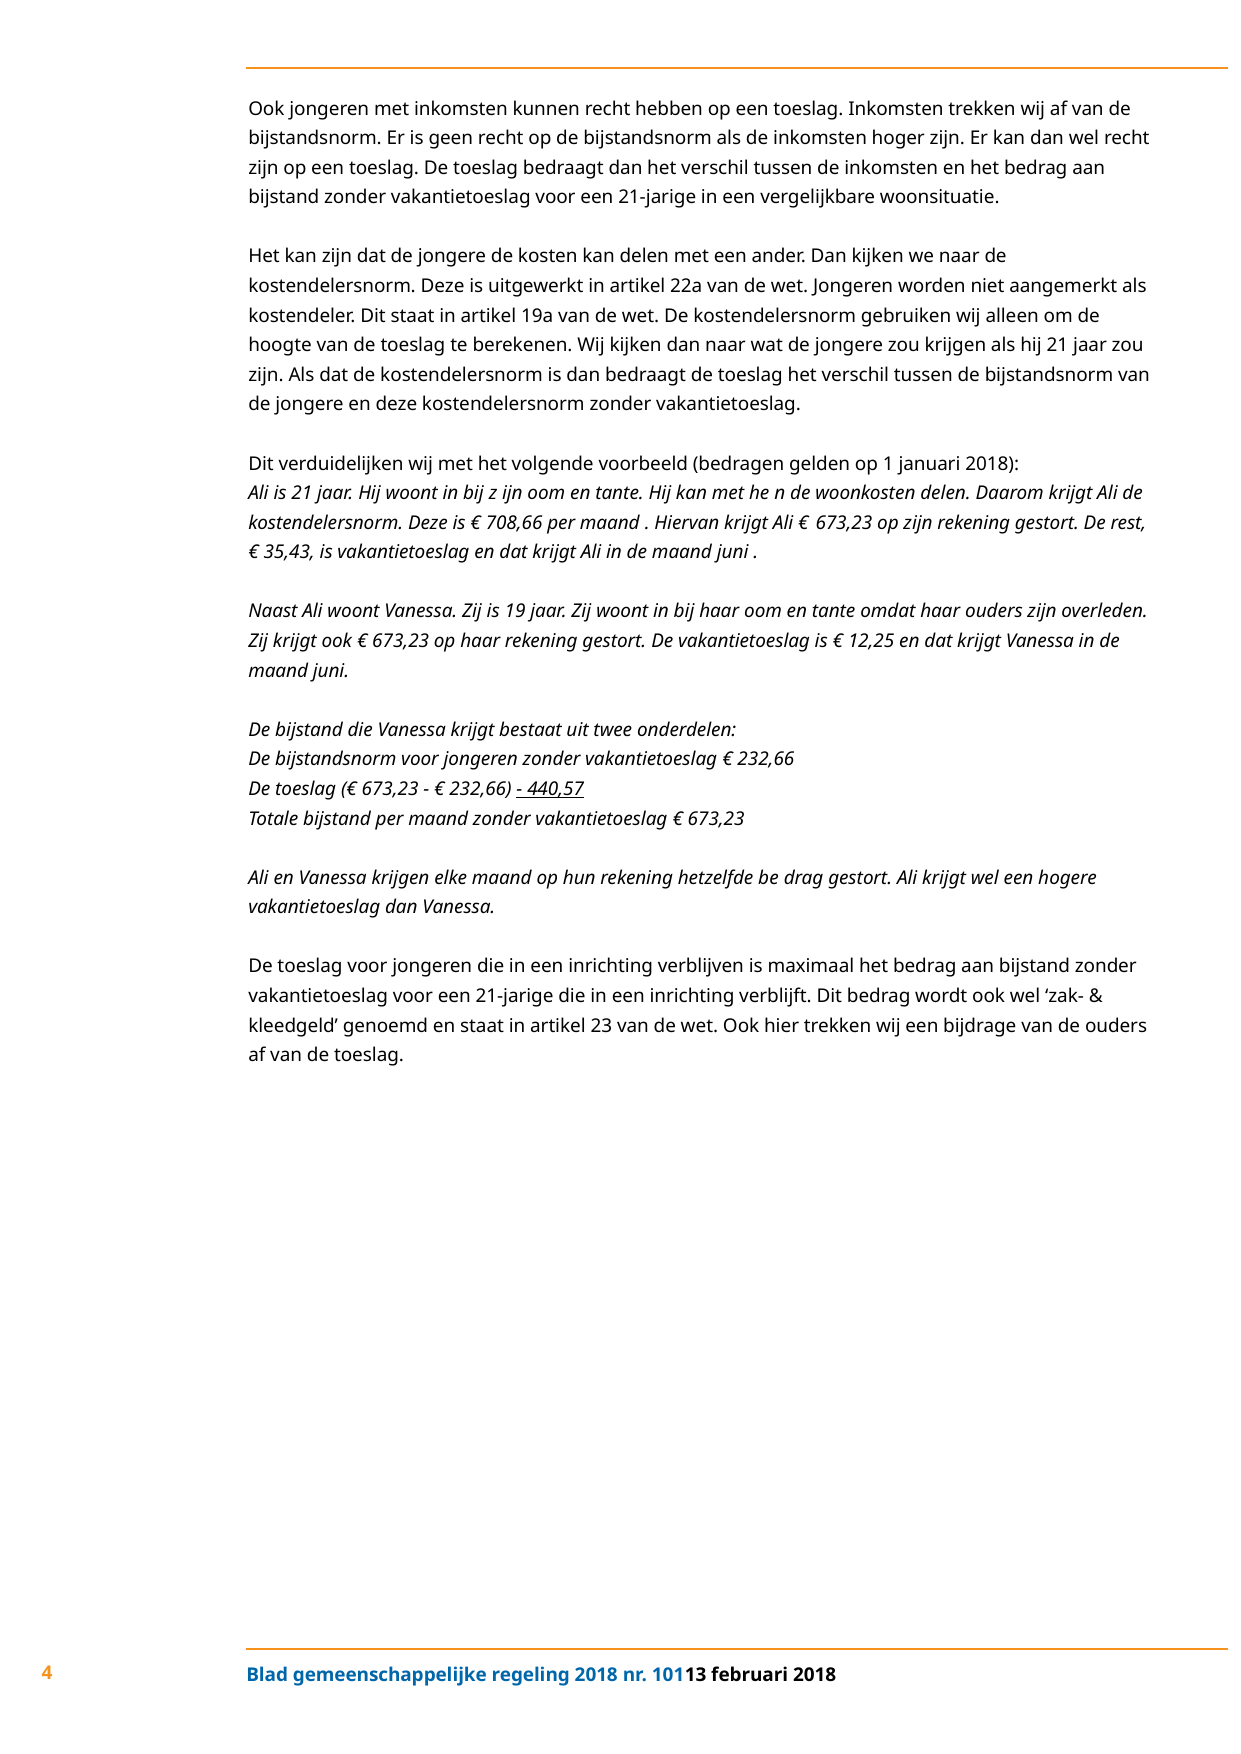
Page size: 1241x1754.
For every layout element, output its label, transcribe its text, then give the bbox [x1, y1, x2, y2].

text Ook jongeren met inkomsten kunnen recht hebben op een toeslag. Inkomsten trekken wij af van de bijstandsnorm. Er is geen recht op de bijstandsnorm als de inkomsten hoger zijn. Er kan dan wel recht zijn op een toeslag. De toeslag bedraagt dan het verschil tussen de inkomsten en het bedrag aan bijstand zonder vakantietoeslag voor een 21-jarige in een vergelijkbare woonsituatie. [248, 95, 1152, 209]
text Totale bijstand per maand zonder vakantietoeslag € 673,23 [248, 805, 1152, 831]
text Ali is 21 jaar. Hij woont in bij z ijn oom en tante. Hij kan met he n de woonkosten delen. Daarom krijgt Ali de kostendelersnorm. Deze is € 708,66 per maand . Hiervan krijgt Ali € 673,23 op zijn rekening gestort. De rest, € 35,43, is vakantietoeslag en dat krijgt Ali in de maand juni . [248, 479, 1152, 564]
text De toeslag voor jongeren die in een inrichting verblijven is maximaal het bedrag aan bijstand zonder vakantietoeslag voor een 21-jarige die in een inrichting verblijft. Dit bedrag wordt ook wel ‘zak- & kleedgeld’ genoemd en staat in artikel 23 van de wet. Ook hier trekken wij een bijdrage van de ouders af van de toeslag. [248, 953, 1152, 1067]
text Ali en Vanessa krijgen elke maand op hun rekening hetzelfde be drag gestort. Ali krijgt wel een hogere vakantietoeslag dan Vanessa. [248, 864, 1152, 919]
text De toeslag (€ 673,23 - € 232,66) - 440,57 [248, 775, 1152, 801]
text De bijstandsnorm voor jongeren zonder vakantietoeslag € 232,66 [248, 746, 1152, 771]
text Dit verduidelijken wij met het volgende voorbeeld (bedragen gelden op 1 januari 2018): [248, 450, 1152, 476]
picture [41, 47, 231, 172]
text De bijstand die Vanessa krijgt bestaat uit twee onderdelen: [248, 716, 1152, 742]
text Het kan zijn dat de jongere de kosten kan delen met een ander. Dan kijken we naar de kostendelersnorm. Deze is uitgewerkt in artikel 22a van de wet. Jongeren worden niet aangemerkt als kostendeler. Dit staat in artikel 19a van de wet. De kostendelersnorm gebruiken wij alleen om de hoogte van de toeslag te berekenen. Wij kijken dan naar wat de jongere zou krijgen als hij 21 jaar zou zijn. Als dat de kostendelersnorm is dan bedraagt de toeslag het verschil tussen de bijstandsnorm van de jongere en deze kostendelersnorm zonder vakantietoeslag. [248, 243, 1152, 416]
text Naast Ali woont Vanessa. Zij is 19 jaar. Zij woont in bij haar oom en tante omdat haar ouders zijn overleden. Zij krijgt ook € 673,23 op haar rekening gestort. De vakantietoeslag is € 12,25 en dat krijgt Vanessa in de maand juni. [248, 598, 1152, 683]
